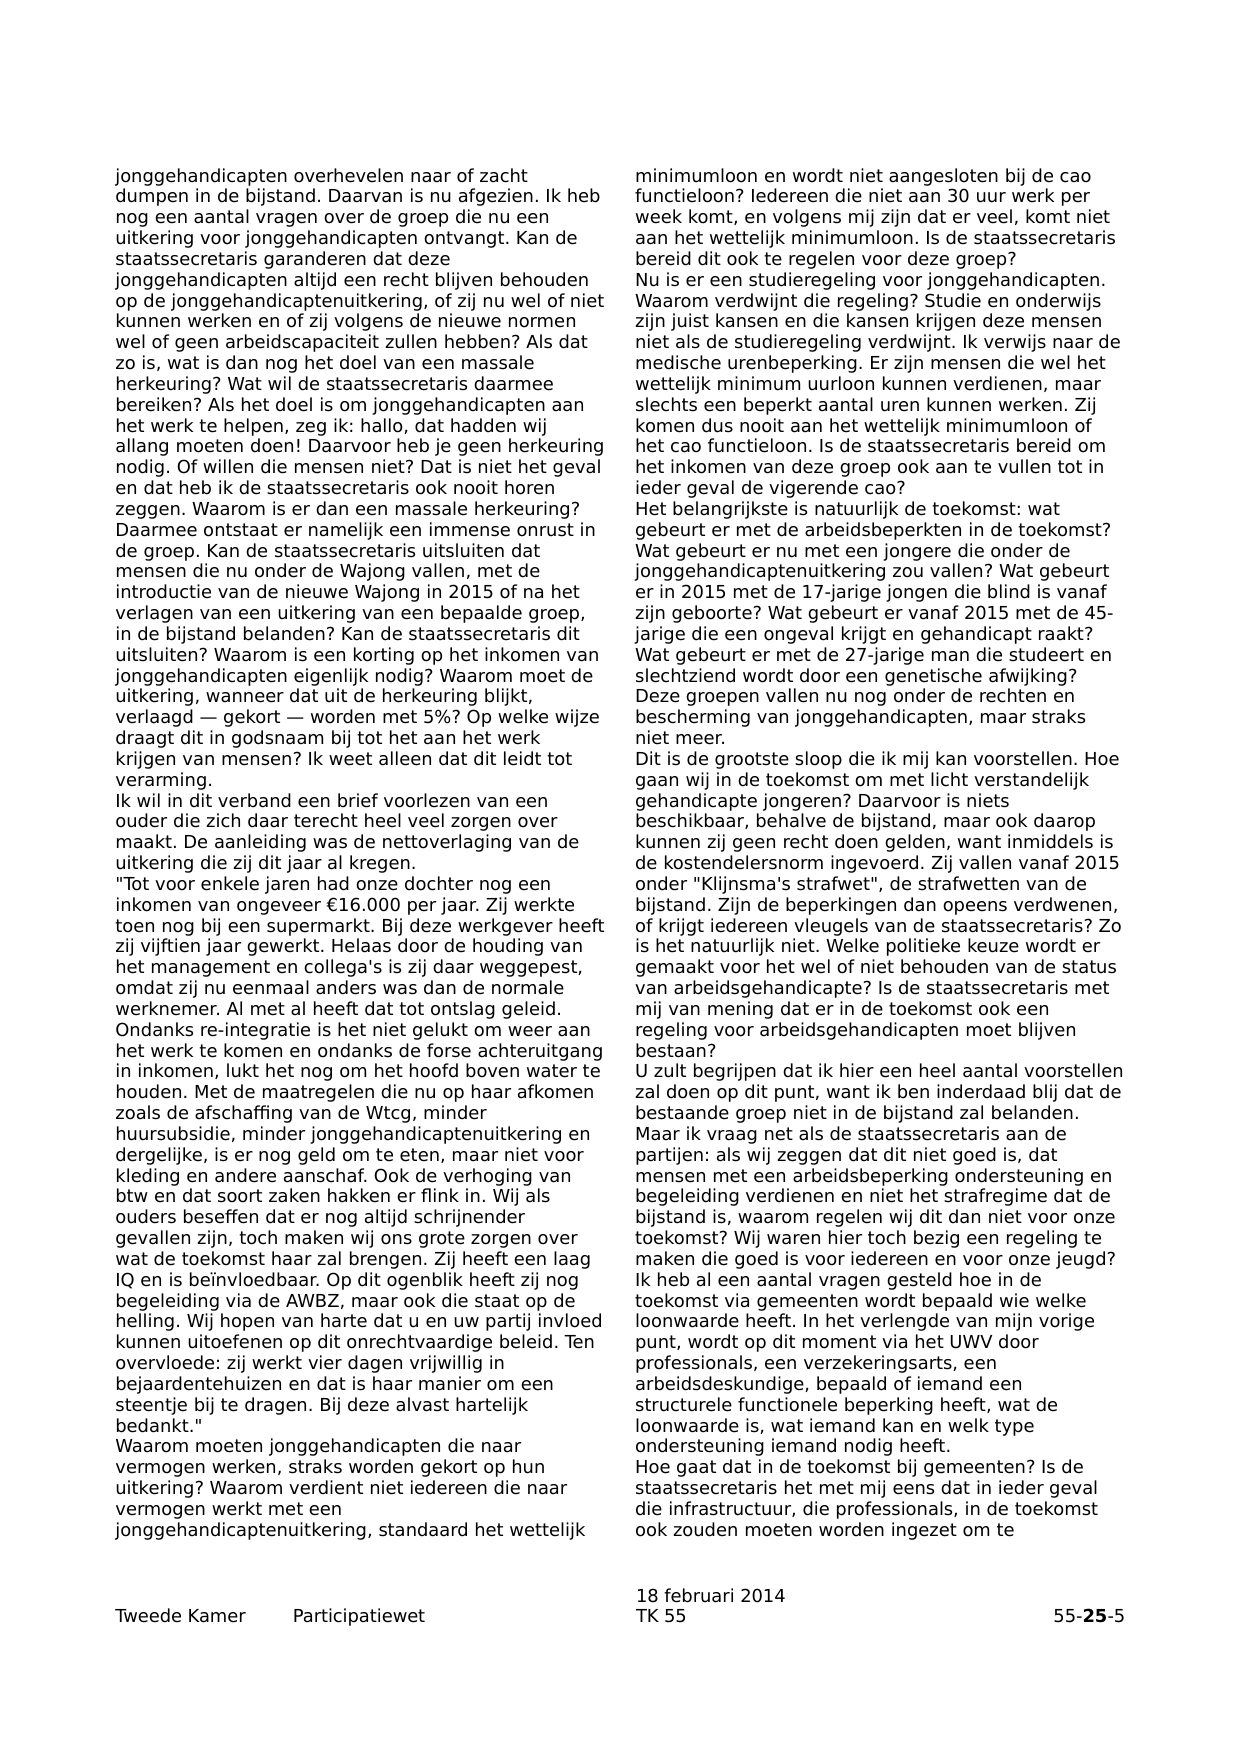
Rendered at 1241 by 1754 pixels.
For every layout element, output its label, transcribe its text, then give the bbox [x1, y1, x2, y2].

text Het belangrijkste is natuurlijk de toekomst: wat gebeurt er met de arbeidsbeperkten in de toekomst? Wat gebeurt er nu met een jongere die onder de jonggehandicaptenuitkering zou vallen? Wat gebeurt er in 2015 met de 17-jarige jongen die blind is vanaf zijn geboorte? Wat gebeurt er vanaf 2015 met de 45-jarige die een ongeval krijgt en gehandicapt raakt? Wat gebeurt er met de 27-jarige man die studeert en slechtziend wordt door een genetische afwijking? Deze groepen vallen nu nog onder de rechten en bescherming van jonggehandicapten, maar straks niet meer. [635, 499, 1125, 749]
text Hoe gaat dat in de toekomst bij gemeenten? Is de staatssecretaris het met mij eens dat in ieder geval die infrastructuur, die professionals, in de toekomst ook zouden moeten worden ingezet om te [635, 1457, 1125, 1540]
text Nu is er een studieregeling voor jonggehandicapten. Waarom verdwijnt die regeling? Studie en onderwijs zijn juist kansen en die kansen krijgen deze mensen niet als de studieregeling verdwijnt. Ik verwijs naar de medische urenbeperking. Er zijn mensen die wel het wettelijk minimum uurloon kunnen verdienen, maar slechts een beperkt aantal uren kunnen werken. Zij komen dus nooit aan het wettelijk minimumloon of het cao functieloon. Is de staatssecretaris bereid om het inkomen van deze groep ook aan te vullen tot in ieder geval de vigerende cao? [635, 269, 1125, 499]
text U zult begrijpen dat ik hier een heel aantal voorstellen zal doen op dit punt, want ik ben inderdaad blij dat de bestaande groep niet in de bijstand zal belanden. Maar ik vraag net als de staatssecretaris aan de partijen: als wij zeggen dat dit niet goed is, dat mensen met een arbeidsbeperking ondersteuning en begeleiding verdienen en niet het strafregime dat de bijstand is, waarom regelen wij dit dan niet voor onze toekomst? Wij waren hier toch bezig een regeling te maken die goed is voor iedereen en voor onze jeugd? [635, 1061, 1125, 1269]
text Dit is de grootste sloop die ik mij kan voorstellen. Hoe gaan wij in de toekomst om met licht verstandelijk gehandicapte jongeren? Daarvoor is niets beschikbaar, behalve de bijstand, maar ook daarop kunnen zij geen recht doen gelden, want inmiddels is de kostendelersnorm ingevoerd. Zij vallen vanaf 2015 onder "Klijnsma's strafwet", de strafwetten van de bijstand. Zijn de beperkingen dan opeens verdwenen, of krijgt iedereen vleugels van de staatssecretaris? Zo is het natuurlijk niet. Welke politieke keuze wordt er gemaakt voor het wel of niet behouden van de status van arbeidsgehandicapte? Is de staatssecretaris met mij van mening dat er in de toekomst ook een regeling voor arbeidsgehandicapten moet blijven bestaan? [635, 749, 1125, 1061]
text "Tot voor enkele jaren had onze dochter nog een inkomen van ongeveer €16.000 per jaar. Zij werkte toen nog bij een supermarkt. Bij deze werkgever heeft zij vijftien jaar gewerkt. Helaas door de houding van het management en collega's is zij daar weggepest, omdat zij nu eenmaal anders was dan de normale werknemer. Al met al heeft dat tot ontslag geleid. Ondanks re-integratie is het niet gelukt om weer aan het werk te komen en ondanks de forse achteruitgang in inkomen, lukt het nog om het hoofd boven water te houden. Met de maatregelen die nu op haar afkomen zoals de afschaffing van de Wtcg, minder huursubsidie, minder jonggehandicaptenuitkering en dergelijke, is er nog geld om te eten, maar niet voor kleding en andere aanschaf. Ook de verhoging van btw en dat soort zaken hakken er flink in. Wij als ouders beseffen dat er nog altijd schrijnender gevallen zijn, toch maken wij ons grote zorgen over wat de toekomst haar zal brengen. Zij heeft een laag IQ en is beïnvloedbaar. Op dit ogenblik heeft zij nog begeleiding via de AWBZ, maar ook die staat op de helling. Wij hopen van harte dat u en uw partij invloed kunnen uitoefenen op dit onrechtvaardige beleid. Ten overvloede: zij werkt vier dagen vrijwillig in bejaardentehuizen en dat is haar manier om een steentje bij te dragen. Bij deze alvast hartelijk bedankt." [115, 874, 605, 1436]
text Ik wil in dit verband een brief voorlezen van een ouder die zich daar terecht heel veel zorgen over maakt. De aanleiding was de nettoverlaging van de uitkering die zij dit jaar al kregen. [115, 790, 605, 874]
text jonggehandicapten overhevelen naar of zacht dumpen in de bijstand. Daarvan is nu afgezien. Ik heb nog een aantal vragen over de groep die nu een uitkering voor jonggehandicapten ontvangt. Kan de staatssecretaris garanderen dat deze jonggehandicapten altijd een recht blijven behouden op de jonggehandicaptenuitkering, of zij nu wel of niet kunnen werken en of zij volgens de nieuwe normen wel of geen arbeidscapaciteit zullen hebben? Als dat zo is, wat is dan nog het doel van een massale herkeuring? Wat wil de staatssecretaris daarmee bereiken? Als het doel is om jonggehandicapten aan het werk te helpen, zeg ik: hallo, dat hadden wij allang moeten doen! Daarvoor heb je geen herkeuring nodig. Of willen die mensen niet? Dat is niet het geval en dat heb ik de staatssecretaris ook nooit horen zeggen. Waarom is er dan een massale herkeuring? Daarmee ontstaat er namelijk een immense onrust in de groep. Kan de staatssecretaris uitsluiten dat mensen die nu onder de Wajong vallen, met de introductie van de nieuwe Wajong in 2015 of na het verlagen van een uitkering van een bepaalde groep, in de bijstand belanden? Kan de staatssecretaris dit uitsluiten? Waarom is een korting op het inkomen van jonggehandicapten eigenlijk nodig? Waarom moet de uitkering, wanneer dat uit de herkeuring blijkt, verlaagd — gekort — worden met 5%? Op welke wijze draagt dit in godsnaam bij tot het aan het werk krijgen van mensen? Ik weet alleen dat dit leidt tot verarming. [115, 165, 605, 790]
text minimumloon en wordt niet aangesloten bij de cao functieloon? Iedereen die niet aan 30 uur werk per week komt, en volgens mij zijn dat er veel, komt niet aan het wettelijk minimumloon. Is de staatssecretaris bereid dit ook te regelen voor deze groep? [635, 165, 1125, 269]
text Waarom moeten jonggehandicapten die naar vermogen werken, straks worden gekort op hun uitkering? Waarom verdient niet iedereen die naar vermogen werkt met een jonggehandicaptenuitkering, standaard het wettelijk [115, 1436, 605, 1540]
text Ik heb al een aantal vragen gesteld hoe in de toekomst via gemeenten wordt bepaald wie welke loonwaarde heeft. In het verlengde van mijn vorige punt, wordt op dit moment via het UWV door professionals, een verzekeringsarts, een arbeidsdeskundige, bepaald of iemand een structurele functionele beperking heeft, wat de loonwaarde is, wat iemand kan en welk type ondersteuning iemand nodig heeft. [635, 1269, 1125, 1457]
